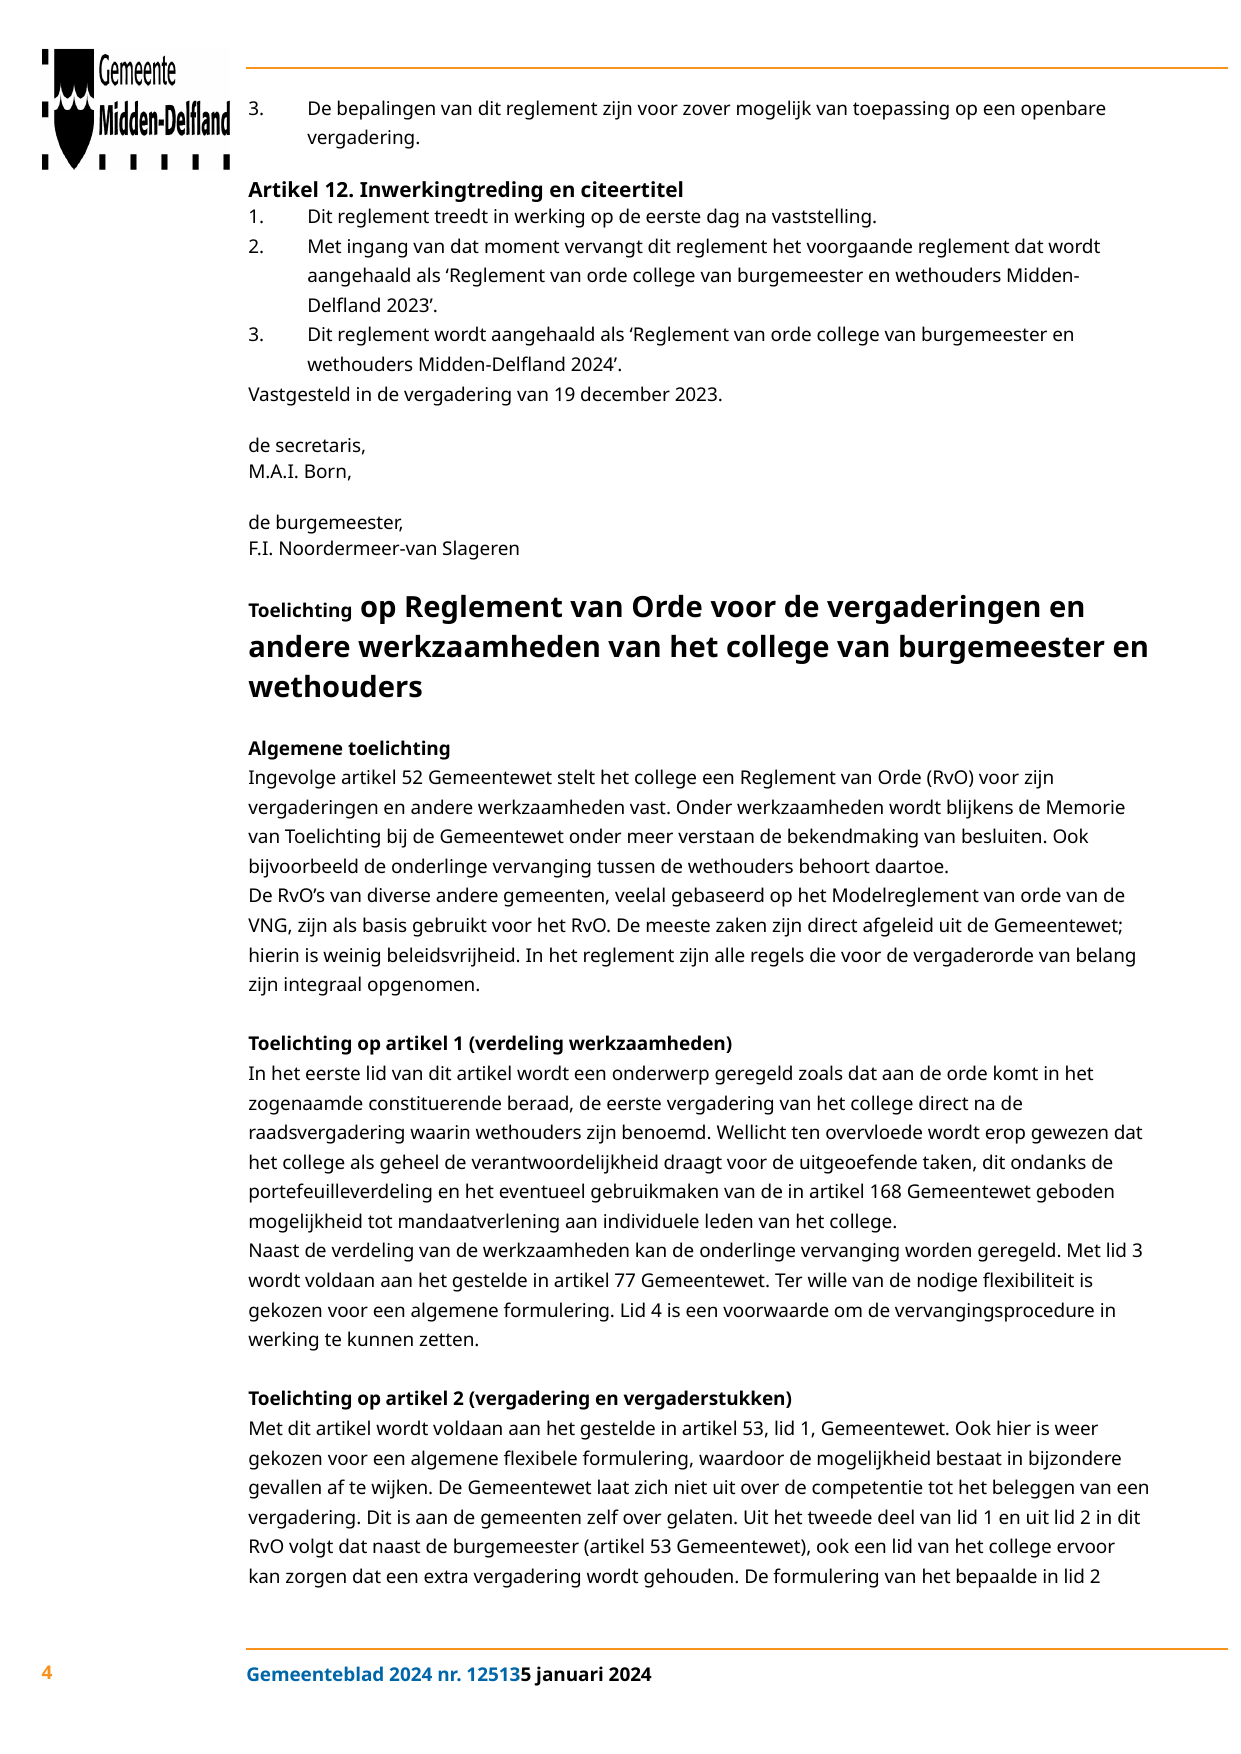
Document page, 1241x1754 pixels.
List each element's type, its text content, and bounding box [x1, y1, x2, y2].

list De bepalingen van dit reglement zijn voor zover mogelijk van toepassing op een openbare vergadering. [248, 95, 1152, 150]
text Toelichting op artikel 1 (verdeling werkzaamheden) [248, 1031, 1152, 1056]
text Algemene toelichting [248, 735, 1152, 761]
text Met dit artikel wordt voldaan aan het gestelde in artikel 53, lid 1, Gemeentewet. Ook hier is weer gekozen voor een algemene flexibele formulering, waardoor de mogelijkheid bestaat in bijzondere gevallen af te wijken. De Gemeentewet laat zich niet uit over de competentie tot het beleggen van een vergadering. Dit is aan de gemeenten zelf over gelaten. Uit het tweede deel van lid 1 en uit lid 2 in dit RvO volgt dat naast de burgemeester (artikel 53 Gemeentewet), ook een lid van het college ervoor kan zorgen dat een extra vergadering wordt gehouden. De formulering van het bepaalde in lid 2 [248, 1415, 1152, 1589]
text de burgemeester, [248, 509, 1152, 535]
text Toelichting op artikel 2 (vergadering en vergaderstukken) [248, 1386, 1152, 1411]
text Vastgesteld in de vergadering van 19 december 2023. [248, 381, 1152, 406]
picture [41, 47, 231, 172]
text M.A.I. Born, [248, 458, 1152, 484]
text Ingevolge artikel 52 Gemeentewet stelt het college een Reglement van Orde (RvO) voor zijn vergaderingen en andere werkzaamheden vast. Onder werkzaamheden wordt blijkens de Memorie van Toelichting bij de Gemeentewet onder meer verstaan de bekendmaking van besluiten. Ook bijvoorbeeld de onderlinge vervanging tussen de wethouders behoort daartoe. [248, 764, 1152, 879]
list Dit reglement treedt in werking op de eerste dag na vaststelling. [248, 203, 1152, 229]
text In het eerste lid van dit artikel wordt een onderwerp geregeld zoals dat aan de orde komt in het zogenaamde constituerende beraad, de eerste vergadering van het college direct na de raadsvergadering waarin wethouders zijn benoemd. Wellicht ten overvloede wordt erop gewezen dat het college als geheel de verantwoordelijkheid draagt voor de uitgeoefende taken, dit ondanks de portefeuilleverdeling en het eventueel gebruikmaken van de in artikel 168 Gemeentewet geboden mogelijkheid tot mandaatverlening aan individuele leden van het college. [248, 1060, 1152, 1234]
list Met ingang van dat moment vervangt dit reglement het voorgaande reglement dat wordt aangehaald als ‘Reglement van orde college van burgemeester en wethouders Midden-Delfland 2023’. [248, 233, 1152, 318]
text De RvO’s van diverse andere gemeenten, veelal gebaseerd op het Modelreglement van orde van de VNG, zijn als basis gebruikt voor het RvO. De meeste zaken zijn direct afgeleid uit de Gemeentewet; hierin is weinig beleidsvrijheid. In het reglement zijn alle regels die voor de vergaderorde van belang zijn integraal opgenomen. [248, 883, 1152, 997]
list Dit reglement wordt aangehaald als ‘Reglement van orde college van burgemeester en wethouders Midden-Delfland 2024’. [248, 322, 1152, 377]
text de secretaris, [248, 432, 1152, 458]
text F.I. Noordermeer-van Slageren [248, 535, 1152, 561]
text Naast de verdeling van de werkzaamheden kan de onderlinge vervanging worden geregeld. Met lid 3 wordt voldaan aan het gestelde in artikel 77 Gemeentewet. Ter wille van de nodige flexibiliteit is gekozen voor een algemene formulering. Lid 4 is een voorwaarde om de vervangingsprocedure in werking te kunnen zetten. [248, 1238, 1152, 1352]
text Artikel 12. Inwerkingtreding en citeertitel [248, 175, 1152, 203]
text Toelichting op Reglement van Orde voor de vergaderingen en andere werkzaamheden van het college van burgemeester en wethouders [248, 587, 1152, 706]
